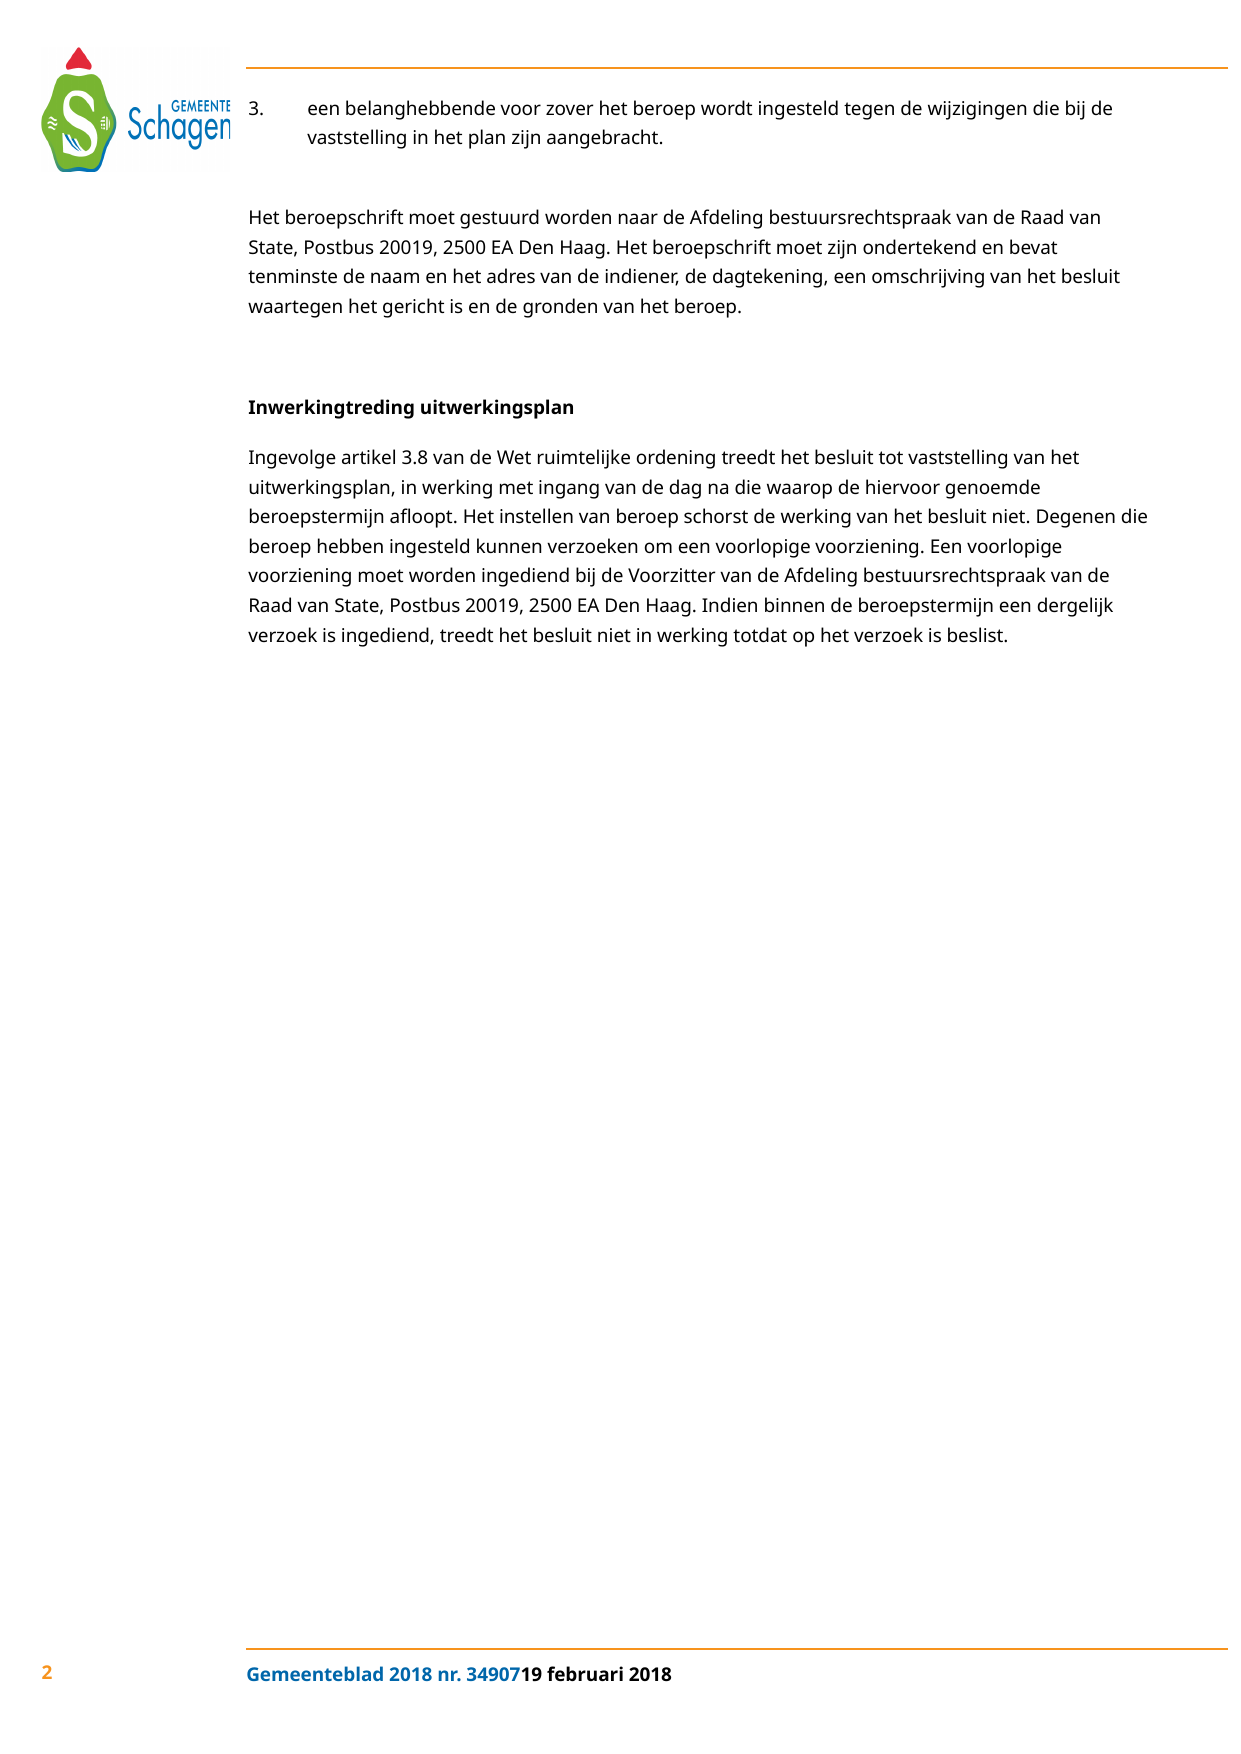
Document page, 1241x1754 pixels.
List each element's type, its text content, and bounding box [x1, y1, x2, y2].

picture [41, 47, 231, 172]
text Het beroepschrift moet gestuurd worden naar de Afdeling bestuursrechtspraak van de Raad van State, Postbus 20019, 2500 EA Den Haag. Het beroepschrift moet zijn ondertekend en bevat tenminste de naam en het adres van de indiener, de dagtekening, een omschrijving van het besluit waartegen het gericht is en de gronden van het beroep. [248, 204, 1152, 319]
text Ingevolge artikel 3.8 van de Wet ruimtelijke ordening treedt het besluit tot vaststelling van het uitwerkingsplan, in werking met ingang van de dag na die waarop de hiervoor genoemde beroepstermijn afloopt. Het instellen van beroep schorst de werking van het besluit niet. Degenen die beroep hebben ingesteld kunnen verzoeken om een voorlopige voorziening. Een voorlopige voorziening moet worden ingediend bij de Voorzitter van de Afdeling bestuursrechtspraak van de Raad van State, Postbus 20019, 2500 EA Den Haag. Indien binnen de beroepstermijn een dergelijk verzoek is ingediend, treedt het besluit niet in werking totdat op het verzoek is beslist. [248, 444, 1152, 648]
list een belanghebbende voor zover het beroep wordt ingesteld tegen de wijzigingen die bij de vaststelling in het plan zijn aangebracht. [248, 95, 1152, 150]
text Inwerkingtreding uitwerkingsplan [248, 394, 1152, 420]
